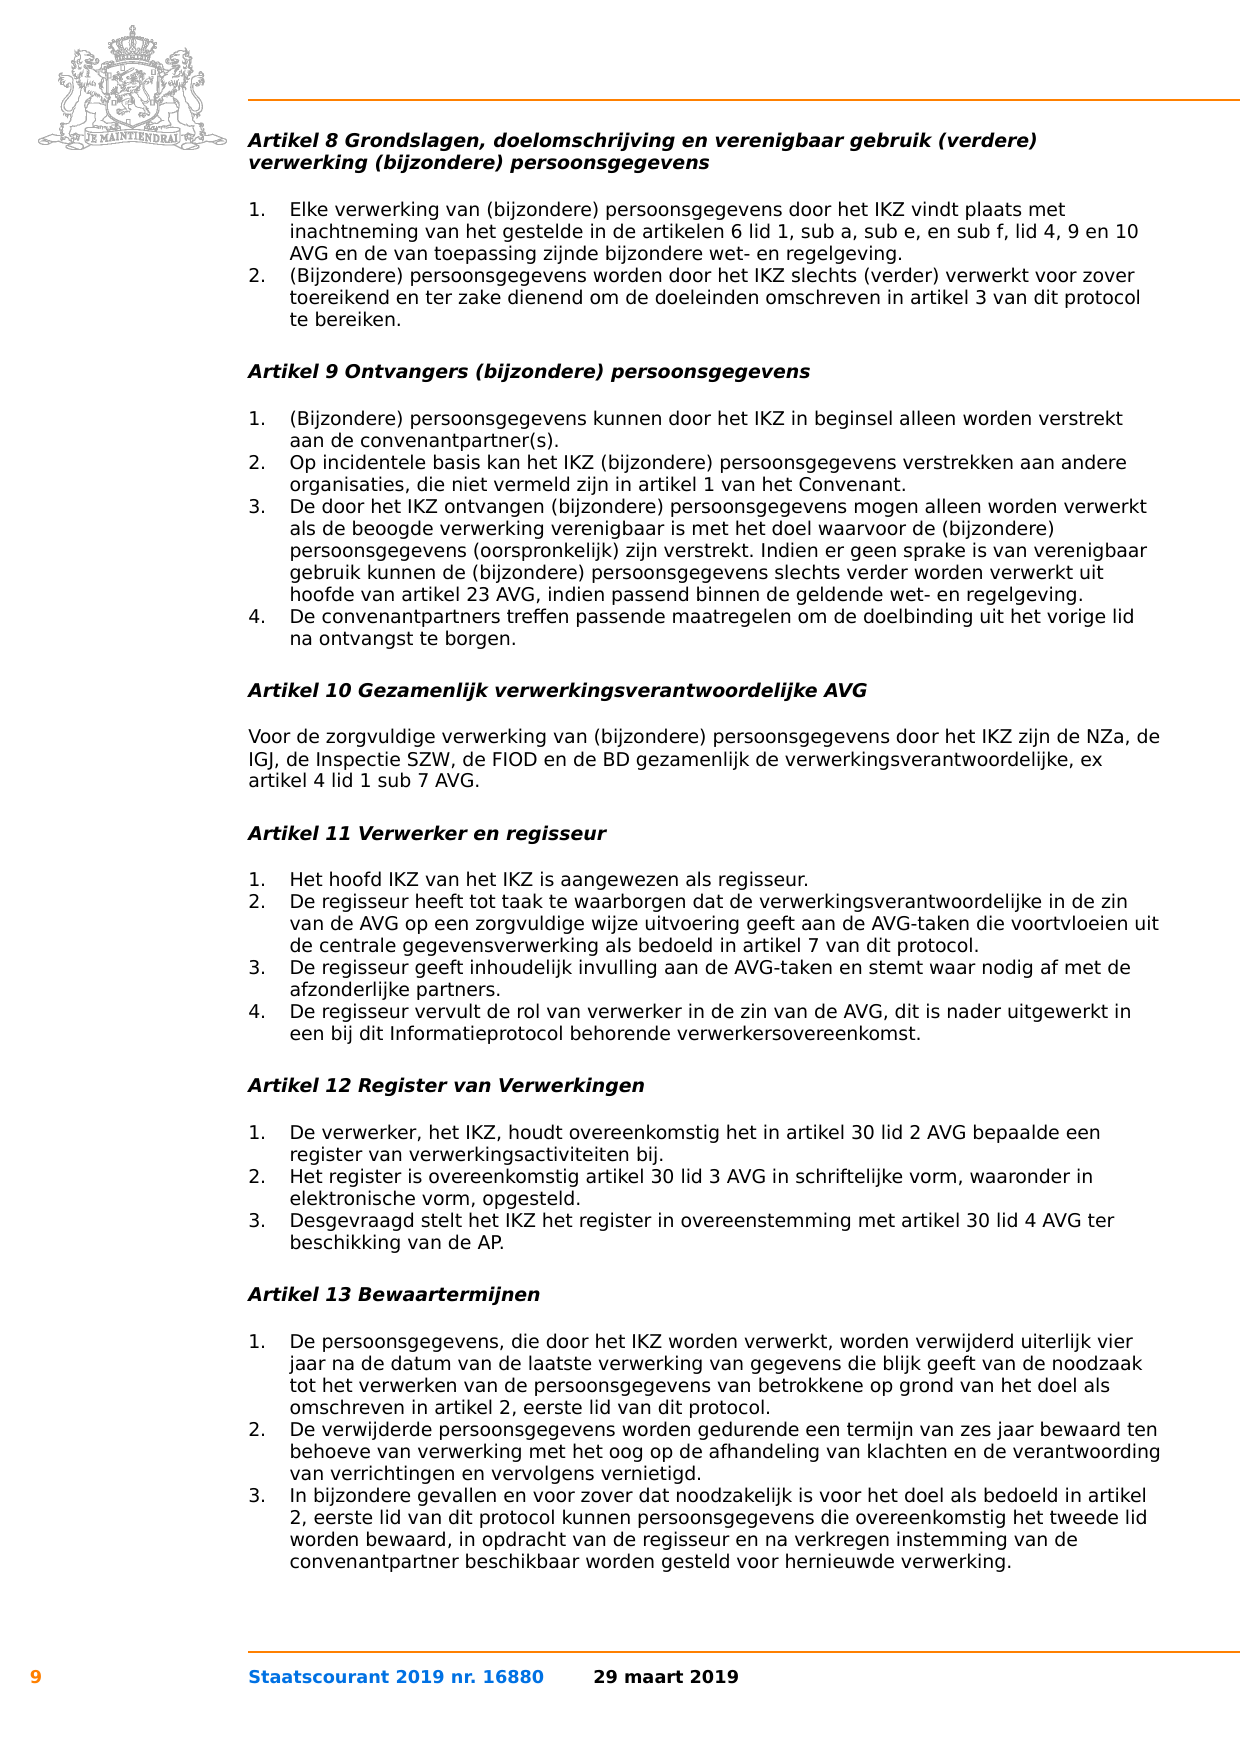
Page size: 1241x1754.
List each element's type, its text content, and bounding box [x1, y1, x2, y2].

text 1. De persoonsgegevens, die door het IKZ worden verwerkt, worden verwijderd uiterlijk vier jaar na de datum van de laatste verwerking van gegevens die blijk geeft van de noodzaak tot het verwerken van de persoonsgegevens van betrokkene op grond van het doel als omschreven in artikel 2, eerste lid van dit protocol. [248, 1331, 1163, 1419]
text 1. Elke verwerking van (bijzondere) persoonsgegevens door het IKZ vindt plaats met inachtneming van het gestelde in de artikelen 6 lid 1, sub a, sub e, en sub f, lid 4, 9 en 10 AVG en de van toepassing zijnde bijzondere wet- en regelgeving. [248, 199, 1163, 265]
picture [38, 25, 227, 150]
text 1. De verwerker, het IKZ, houdt overeenkomstig het in artikel 30 lid 2 AVG bepaalde een register van verwerkingsactiviteiten bij. [248, 1122, 1163, 1166]
text 2. (Bijzondere) persoonsgegevens worden door het IKZ slechts (verder) verwerkt voor zover toereikend en ter zake dienend om de doeleinden omschreven in artikel 3 van dit protocol te bereiken. [248, 265, 1163, 331]
text 2. Op incidentele basis kan het IKZ (bijzondere) persoonsgegevens verstrekken aan andere organisaties, die niet vermeld zijn in artikel 1 van het Convenant. [248, 452, 1163, 496]
subtitle Artikel 8 Grondslagen, doelomschrijving en verenigbaar gebruik (verdere) verwerking (bijzondere) persoonsgegevens [248, 130, 1163, 174]
subtitle Artikel 11 Verwerker en regisseur [248, 822, 1163, 844]
text 3. De regisseur geeft inhoudelijk invulling aan de AVG-taken en stemt waar nodig af met de afzonderlijke partners. [248, 957, 1163, 1001]
text 1. (Bijzondere) persoonsgegevens kunnen door het IKZ in beginsel alleen worden verstrekt aan de convenantpartner(s). [248, 408, 1163, 452]
text 2. De regisseur heeft tot taak te waarborgen dat de verwerkingsverantwoordelijke in de zin van de AVG op een zorgvuldige wijze uitvoering geeft aan de AVG-taken die voortvloeien uit de centrale gegevensverwerking als bedoeld in artikel 7 van dit protocol. [248, 891, 1163, 957]
text 2. De verwijderde persoonsgegevens worden gedurende een termijn van zes jaar bewaard ten behoeve van verwerking met het oog op de afhandeling van klachten en de verantwoording van verrichtingen en vervolgens vernietigd. [248, 1419, 1163, 1485]
text 4. De regisseur vervult de rol van verwerker in de zin van de AVG, dit is nader uitgewerkt in een bij dit Informatieprotocol behorende verwerkersovereenkomst. [248, 1001, 1163, 1045]
text 3. In bijzondere gevallen en voor zover dat noodzakelijk is voor het doel als bedoeld in artikel 2, eerste lid van dit protocol kunnen persoonsgegevens die overeenkomstig het tweede lid worden bewaard, in opdracht van de regisseur en na verkregen instemming van de convenantpartner beschikbaar worden gesteld voor hernieuwde verwerking. [248, 1485, 1163, 1573]
text Voor de zorgvuldige verwerking van (bijzondere) persoonsgegevens door het IKZ zijn de NZa, de IGJ, de Inspectie SZW, de FIOD en de BD gezamenlijk de verwerkingsverantwoordelijke, ex artikel 4 lid 1 sub 7 AVG. [248, 726, 1163, 792]
text 3. De door het IKZ ontvangen (bijzondere) persoonsgegevens mogen alleen worden verwerkt als de beoogde verwerking verenigbaar is met het doel waarvoor de (bijzondere) persoonsgegevens (oorspronkelijk) zijn verstrekt. Indien er geen sprake is van verenigbaar gebruik kunnen de (bijzondere) persoonsgegevens slechts verder worden verwerkt uit hoofde van artikel 23 AVG, indien passend binnen de geldende wet- en regelgeving. [248, 496, 1163, 606]
subtitle Artikel 9 Ontvangers (bijzondere) persoonsgegevens [248, 361, 1163, 383]
text 3. Desgevraagd stelt het IKZ het register in overeenstemming met artikel 30 lid 4 AVG ter beschikking van de AP. [248, 1210, 1163, 1254]
subtitle Artikel 12 Register van Verwerkingen [248, 1075, 1163, 1097]
subtitle Artikel 10 Gezamenlijk verwerkingsverantwoordelijke AVG [248, 679, 1163, 701]
text 1. Het hoofd IKZ van het IKZ is aangewezen als regisseur. [248, 869, 1163, 891]
text 4. De convenantpartners treffen passende maatregelen om de doelbinding uit het vorige lid na ontvangst te borgen. [248, 606, 1163, 649]
text 2. Het register is overeenkomstig artikel 30 lid 3 AVG in schriftelijke vorm, waaronder in elektronische vorm, opgesteld. [248, 1166, 1163, 1210]
subtitle Artikel 13 Bewaartermijnen [248, 1284, 1163, 1306]
